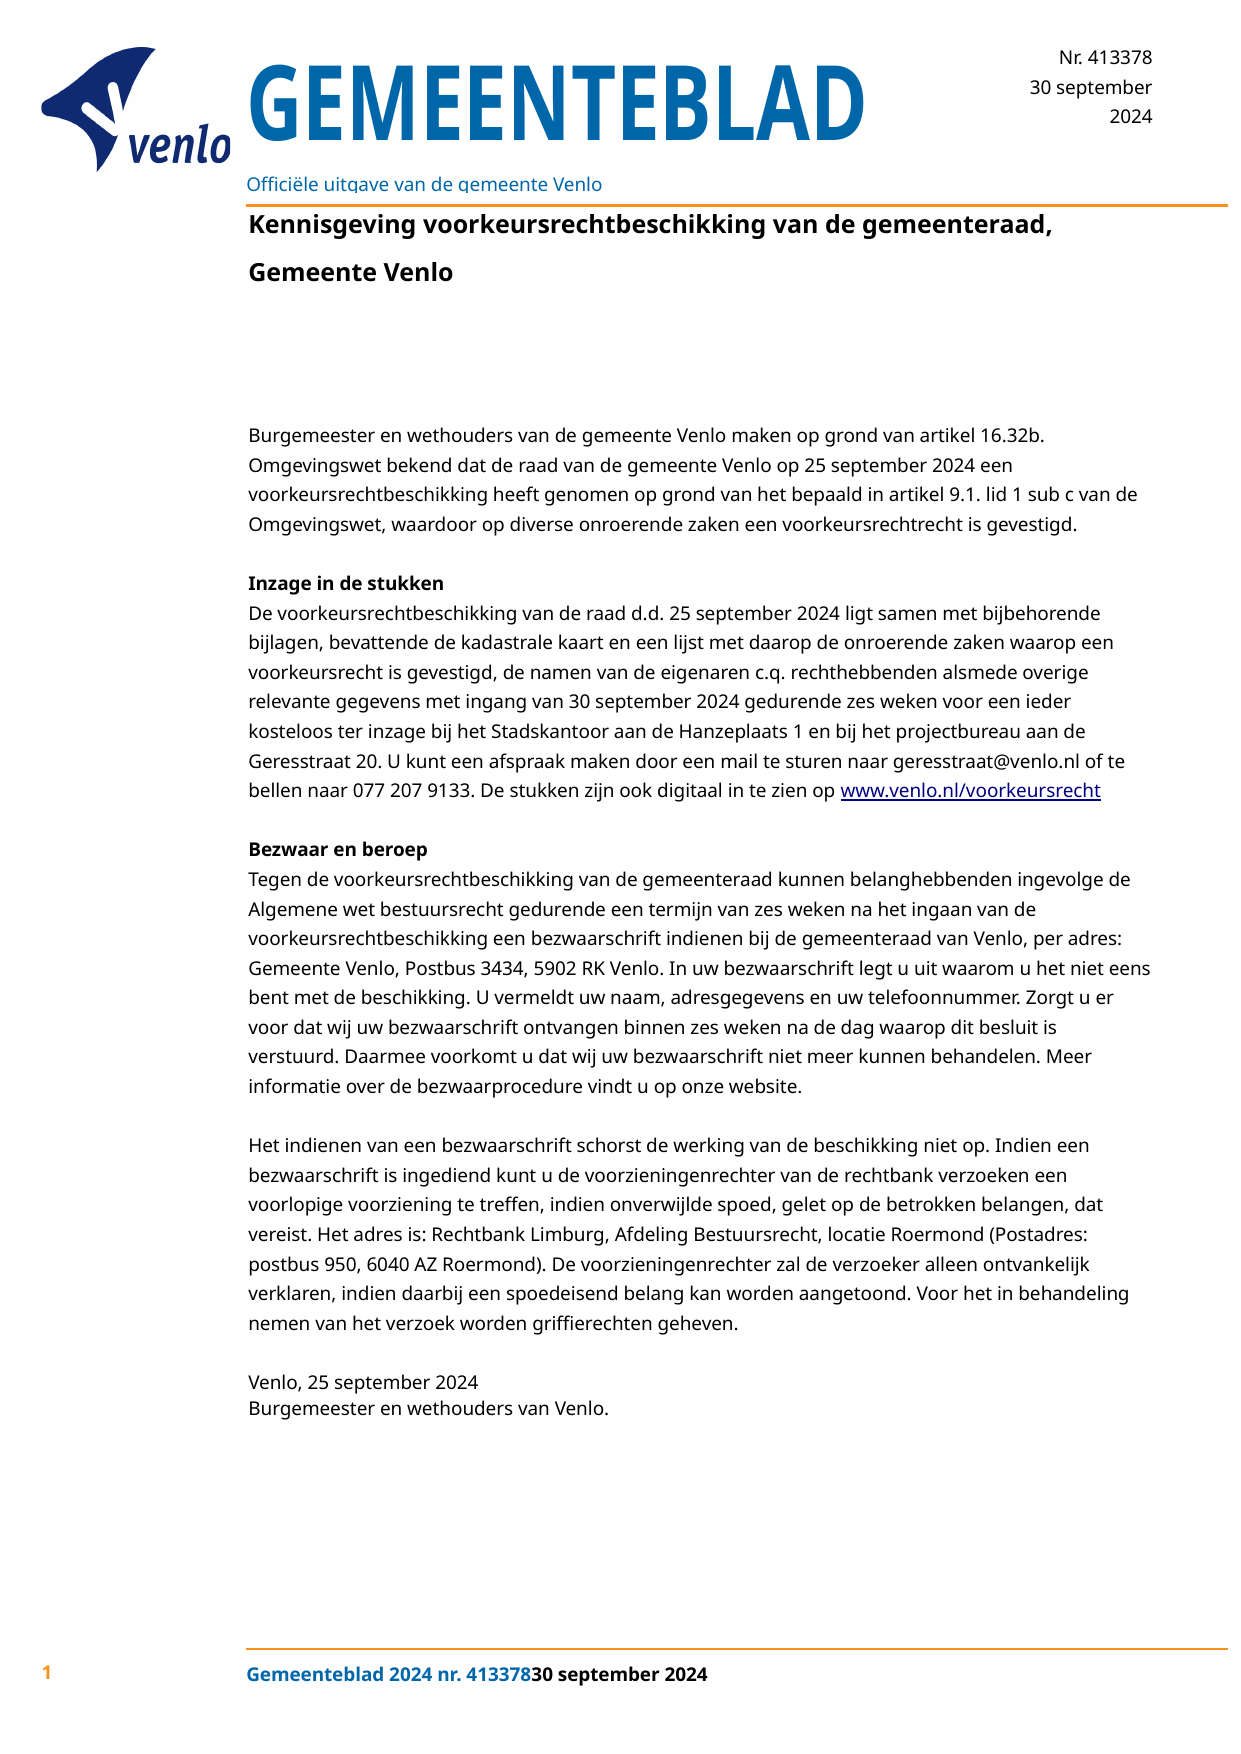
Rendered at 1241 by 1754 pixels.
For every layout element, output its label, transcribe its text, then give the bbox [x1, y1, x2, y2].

text De voorkeursrechtbeschikking van de raad d.d. 25 september 2024 ligt samen met bijbehorende bijlagen, bevattende de kadastrale kaart en een lijst met daarop de onroerende zaken waarop een voorkeursrecht is gevestigd, de namen van de eigenaren c.q. rechthebbenden alsmede overige relevante gegevens met ingang van 30 september 2024 gedurende zes weken voor een ieder kosteloos ter inzage bij het Stadskantoor aan de Hanzeplaats 1 en bij het projectbureau aan de Geresstraat 20. U kunt een afspraak maken door een mail te sturen naar geresstraat@venlo.nl of te bellen naar 077 207 9133. De stukken zijn ook digitaal in te zien op www.venlo.nl/voorkeursrecht [248, 600, 1152, 803]
text Burgemeester en wethouders van de gemeente Venlo maken op grond van artikel 16.32b. Omgevingswet bekend dat de raad van de gemeente Venlo op 25 september 2024 een voorkeursrechtbeschikking heeft genomen op grond van het bepaald in artikel 9.1. lid 1 sub c van de Omgevingswet, waardoor op diverse onroerende zaken een voorkeursrechtrecht is gevestigd. [248, 422, 1152, 537]
text Venlo, 25 september 2024 [248, 1369, 1152, 1395]
picture [41, 47, 231, 172]
text Tegen de voorkeursrechtbeschikking van de gemeenteraad kunnen belanghebbenden ingevolge de Algemene wet bestuursrecht gedurende een termijn van zes weken na het ingaan van de voorkeursrechtbeschikking een bezwaarschrift indienen bij de gemeenteraad van Venlo, per adres: Gemeente Venlo, Postbus 3434, 5902 RK Venlo. In uw bezwaarschrift legt u uit waarom u het niet eens bent met de beschikking. U vermeldt uw naam, adresgegevens en uw telefoonnummer. Zorgt u er voor dat wij uw bezwaarschrift ontvangen binnen zes weken na de dag waarop dit besluit is verstuurd. Daarmee voorkomt u dat wij uw bezwaarschrift niet meer kunnen behandelen. Meer informatie over de bezwaarprocedure vindt u op onze website. [248, 866, 1152, 1099]
text Burgemeester en wethouders van Venlo. [248, 1395, 1152, 1421]
text Kennisgeving voorkeursrechtbeschikking van de gemeenteraad, Gemeente Venlo [248, 207, 1152, 288]
text Bezwaar en beroep [248, 837, 1152, 862]
text Inzage in de stukken [248, 570, 1152, 596]
text Het indienen van een bezwaarschrift schorst de werking van de beschikking niet op. Indien een bezwaarschrift is ingediend kunt u de voorzieningenrechter van de rechtbank verzoeken een voorlopige voorziening te treffen, indien onverwijlde spoed, gelet op de betrokken belangen, dat vereist. Het adres is: Rechtbank Limburg, Afdeling Bestuursrecht, locatie Roermond (Postadres: postbus 950, 6040 AZ Roermond). De voorzieningenrechter zal de verzoeker alleen ontvankelijk verklaren, indien daarbij een spoedeisend belang kan worden aangetoond. Voor het in behandeling nemen van het verzoek worden griffierechten geheven. [248, 1132, 1152, 1336]
